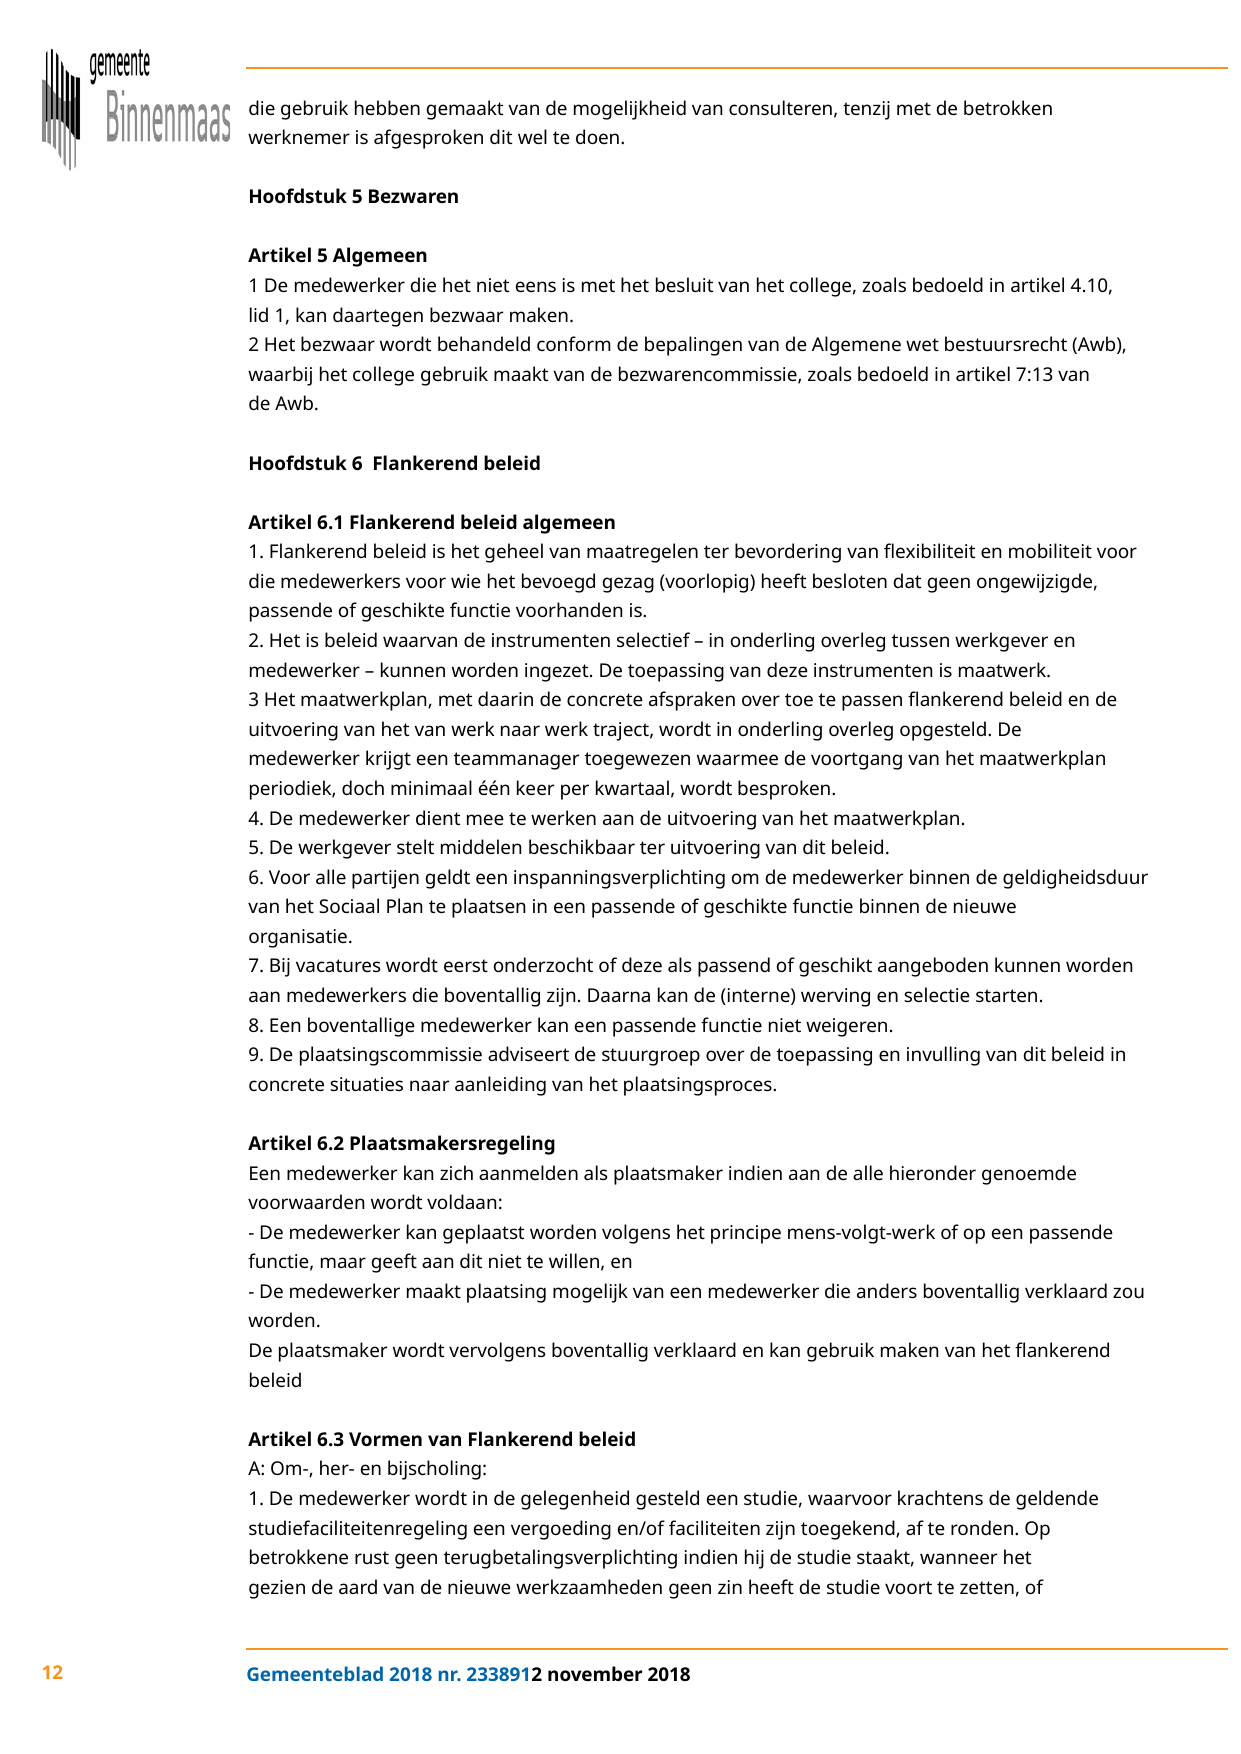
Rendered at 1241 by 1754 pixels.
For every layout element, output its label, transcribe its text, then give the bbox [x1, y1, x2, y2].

text 6. Voor alle partijen geldt een inspanningsverplichting om de medewerker binnen de geldigheidsduur [248, 864, 1152, 890]
text periodiek, doch minimaal één keer per kwartaal, wordt besproken. [248, 775, 1152, 801]
picture [41, 47, 231, 172]
text 8. Een boventallige medewerker kan een passende functie niet weigeren. [248, 1012, 1152, 1038]
text gezien de aard van de nieuwe werkzaamheden geen zin heeft de studie voort te zetten, of [248, 1574, 1152, 1600]
text waarbij het college gebruik maakt van de bezwarencommissie, zoals bedoeld in artikel 7:13 van [248, 361, 1152, 387]
text passende of geschikte functie voorhanden is. [248, 598, 1152, 623]
text Een medewerker kan zich aanmelden als plaatsmaker indien aan de alle hieronder genoemde [248, 1160, 1152, 1186]
text voorwaarden wordt voldaan: [248, 1189, 1152, 1215]
text van het Sociaal Plan te plaatsen in een passende of geschikte functie binnen de nieuwe [248, 893, 1152, 919]
text Hoofdstuk 5 Bezwaren [248, 183, 1152, 209]
text - De medewerker kan geplaatst worden volgens het principe mens-volgt-werk of op een passende functie, maar geeft aan dit niet te willen, en [248, 1219, 1152, 1274]
text 2 Het bezwaar wordt behandeld conform de bepalingen van de Algemene wet bestuursrecht (Awb), [248, 331, 1152, 357]
text 7. Bij vacatures wordt eerst onderzocht of deze als passend of geschikt aangeboden kunnen worden [248, 953, 1152, 978]
text 1. Flankerend beleid is het geheel van maatregelen ter bevordering van flexibiliteit en mobiliteit voor [248, 538, 1152, 564]
text aan medewerkers die boventallig zijn. Daarna kan de (interne) werving en selectie starten. [248, 982, 1152, 1008]
text medewerker – kunnen worden ingezet. De toepassing van deze instrumenten is maatwerk. [248, 657, 1152, 683]
text werknemer is afgesproken dit wel te doen. [248, 124, 1152, 150]
text 5. De werkgever stelt middelen beschikbaar ter uitvoering van dit beleid. [248, 834, 1152, 860]
text Artikel 6.1 Flankerend beleid algemeen [248, 509, 1152, 535]
text beleid [248, 1367, 1152, 1393]
text 2. Het is beleid waarvan de instrumenten selectief – in onderling overleg tussen werkgever en [248, 627, 1152, 653]
text die gebruik hebben gemaakt van de mogelijkheid van consulteren, tenzij met de betrokken [248, 95, 1152, 121]
text die medewerkers voor wie het bevoegd gezag (voorlopig) heeft besloten dat geen ongewijzigde, [248, 568, 1152, 594]
text 1. De medewerker wordt in de gelegenheid gesteld een studie, waarvoor krachtens de geldende [248, 1485, 1152, 1511]
text studiefaciliteitenregeling een vergoeding en/of faciliteiten zijn toegekend, af te ronden. Op [248, 1515, 1152, 1541]
text 1 De medewerker die het niet eens is met het besluit van het college, zoals bedoeld in artikel 4.10, [248, 272, 1152, 298]
text 4. De medewerker dient mee te werken aan de uitvoering van het maatwerkplan. [248, 805, 1152, 831]
text Artikel 6.2 Plaatsmakersregeling [248, 1130, 1152, 1156]
text Artikel 5 Algemeen [248, 243, 1152, 268]
text 3 Het maatwerkplan, met daarin de concrete afspraken over toe te passen flankerend beleid en de uitvoering van het van werk naar werk traject, wordt in onderling overleg opgesteld. De [248, 686, 1152, 742]
text betrokkene rust geen terugbetalingsverplichting indien hij de studie staakt, wanneer het [248, 1544, 1152, 1570]
text concrete situaties naar aanleiding van het plaatsingsproces. [248, 1071, 1152, 1097]
text - De medewerker maakt plaatsing mogelijk van een medewerker die anders boventallig verklaard zou worden. [248, 1278, 1152, 1333]
text 9. De plaatsingscommissie adviseert de stuurgroep over de toepassing en invulling van dit beleid in [248, 1041, 1152, 1067]
text A: Om-, her- en bijscholing: [248, 1456, 1152, 1481]
text lid 1, kan daartegen bezwaar maken. [248, 302, 1152, 328]
text organisatie. [248, 923, 1152, 949]
text Artikel 6.3 Vormen van Flankerend beleid [248, 1426, 1152, 1452]
text De plaatsmaker wordt vervolgens boventallig verklaard en kan gebruik maken van het flankerend [248, 1337, 1152, 1363]
text de Awb. [248, 391, 1152, 416]
text Hoofdstuk 6 Flankerend beleid [248, 450, 1152, 476]
text medewerker krijgt een teammanager toegewezen waarmee de voortgang van het maatwerkplan [248, 746, 1152, 771]
